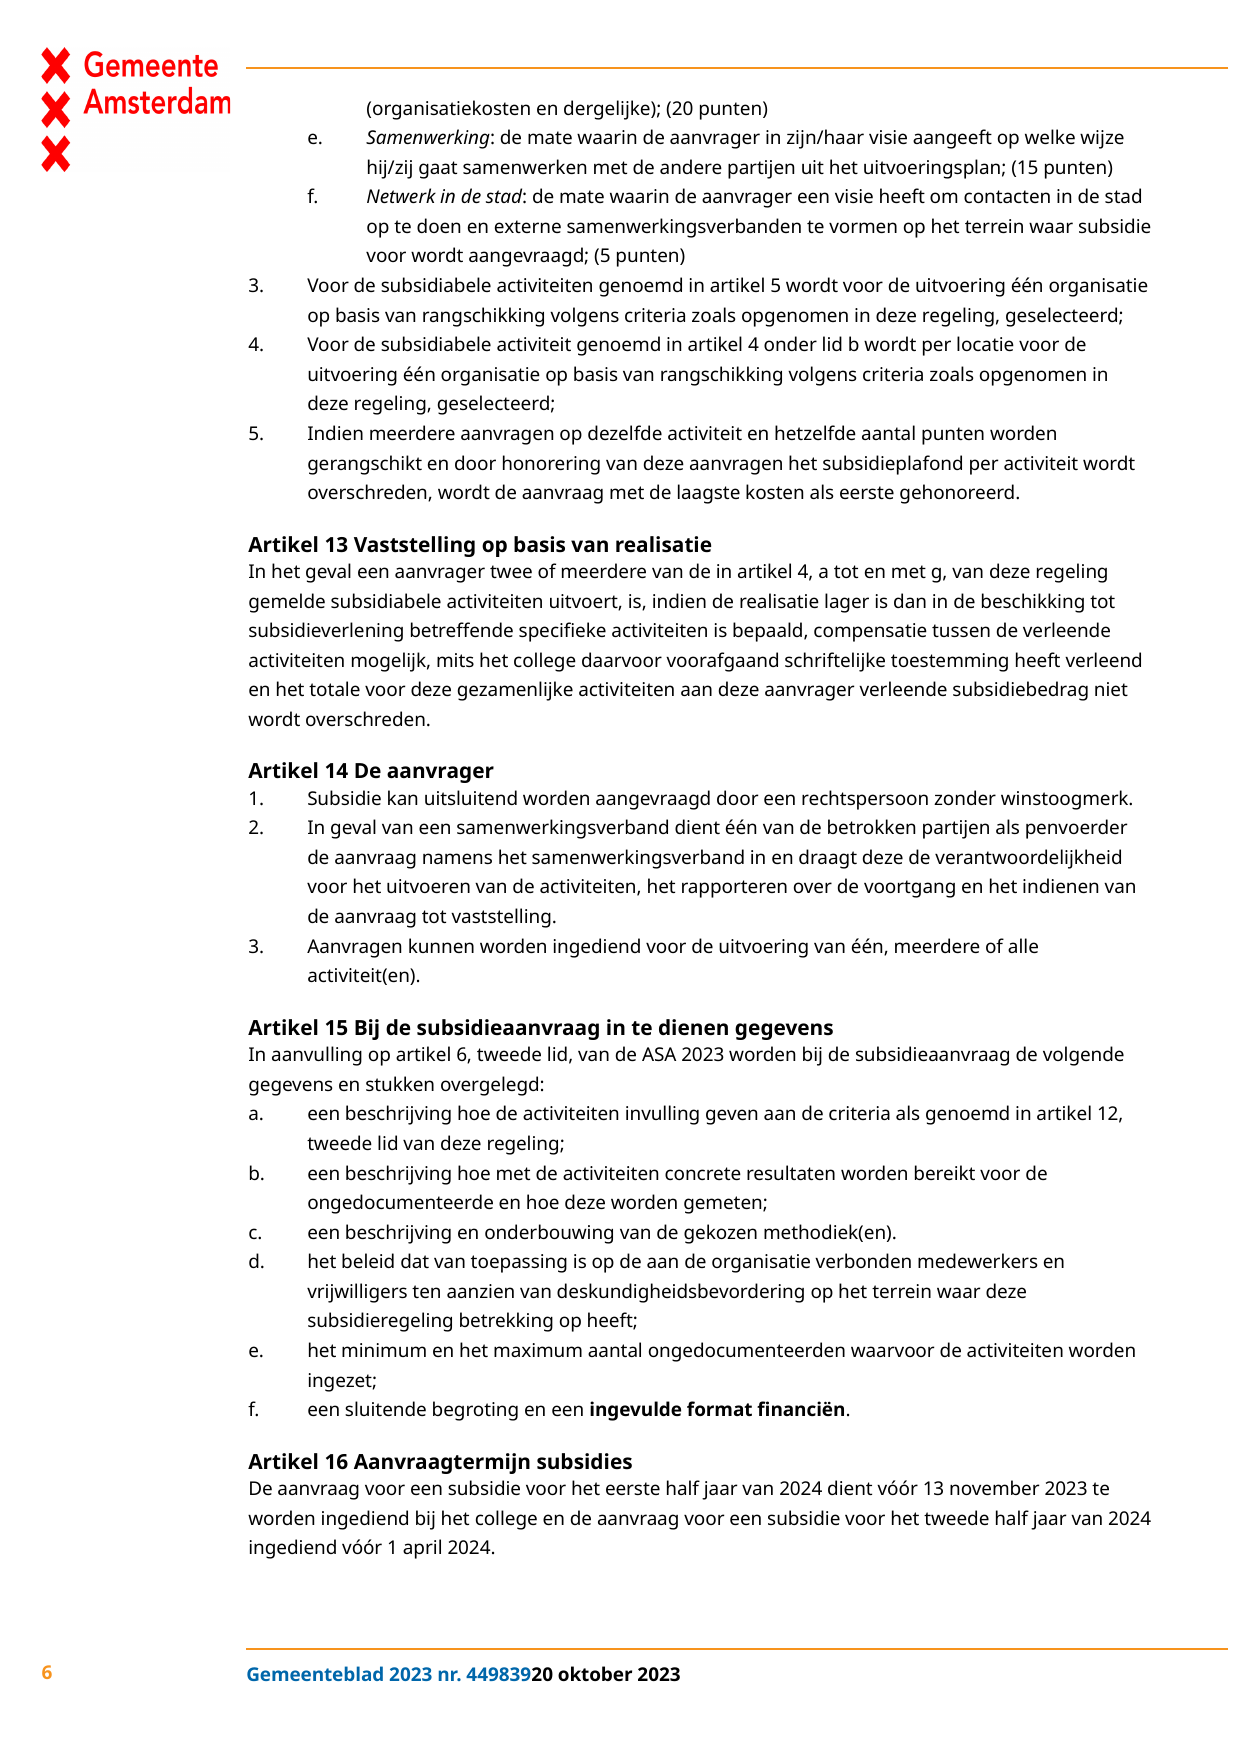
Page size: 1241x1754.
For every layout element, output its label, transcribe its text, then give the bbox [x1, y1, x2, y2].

list Indien meerdere aanvragen op dezelfde activiteit en hetzelfde aantal punten worden gerangschikt en door honorering van deze aanvragen het subsidieplafond per activiteit wordt overschreden, wordt de aanvraag met de laagste kosten als eerste gehonoreerd. [248, 420, 1152, 505]
list het minimum en het maximum aantal ongedocumenteerden waarvoor de activiteiten worden ingezet; [248, 1337, 1152, 1392]
text Artikel 15 Bij de subsidieaanvraag in te dienen gegevens [248, 1013, 1152, 1041]
list een sluitende begroting en een ingevulde format financiën. [248, 1396, 1152, 1422]
text Artikel 16 Aanvraagtermijn subsidies [248, 1447, 1152, 1475]
list Voor de subsidiabele activiteiten genoemd in artikel 5 wordt voor de uitvoering één organisatie op basis van rangschikking volgens criteria zoals opgenomen in deze regeling, geselecteerd; [248, 272, 1152, 328]
list (organisatiekosten en dergelijke); (20 punten) [307, 95, 1152, 121]
picture [41, 47, 231, 172]
text In het geval een aanvrager twee of meerdere van de in artikel 4, a tot en met g, van deze regeling gemelde subsidiabele activiteiten uitvoert, is, indien de realisatie lager is dan in de beschikking tot subsidieverlening betreffende specifieke activiteiten is bepaald, compensatie tussen de verleende activiteiten mogelijk, mits het college daarvoor voorafgaand schriftelijke toestemming heeft verleend en het totale voor deze gezamenlijke activiteiten aan deze aanvrager verleende subsidiebedrag niet wordt overschreden. [248, 558, 1152, 732]
list Netwerk in de stad: de mate waarin de aanvrager een visie heeft om contacten in de stad op te doen en externe samenwerkingsverbanden te vormen op het terrein waar subsidie voor wordt aangevraagd; (5 punten) [307, 183, 1152, 268]
list een beschrijving hoe met de activiteiten concrete resultaten worden bereikt voor de ongedocumenteerde en hoe deze worden gemeten; [248, 1160, 1152, 1215]
list Aanvragen kunnen worden ingediend voor de uitvoering van één, meerdere of alle activiteit(en). [248, 933, 1152, 988]
list een beschrijving en onderbouwing van de gekozen methodiek(en). [248, 1219, 1152, 1244]
list Samenwerking: de mate waarin de aanvrager in zijn/haar visie aangeeft op welke wijze hij/zij gaat samenwerken met de andere partijen uit het uitvoeringsplan; (15 punten) [307, 124, 1152, 180]
text Artikel 14 De aanvrager [248, 757, 1152, 785]
text In aanvulling op artikel 6, tweede lid, van de ASA 2023 worden bij de subsidieaanvraag de volgende gegevens en stukken overgelegd: [248, 1041, 1152, 1097]
list Subsidie kan uitsluitend worden aangevraagd door een rechtspersoon zonder winstoogmerk. [248, 785, 1152, 811]
text Artikel 13 Vaststelling op basis van realisatie [248, 530, 1152, 558]
list een beschrijving hoe de activiteiten invulling geven aan de criteria als genoemd in artikel 12, tweede lid van deze regeling; [248, 1101, 1152, 1156]
list het beleid dat van toepassing is op de aan de organisatie verbonden medewerkers en vrijwilligers ten aanzien van deskundigheidsbevordering op het terrein waar deze subsidieregeling betrekking op heeft; [248, 1248, 1152, 1333]
list In geval van een samenwerkingsverband dient één van de betrokken partijen als penvoerder de aanvraag namens het samenwerkingsverband in en draagt deze de verantwoordelijkheid voor het uitvoeren van de activiteiten, het rapporteren over de voortgang en het indienen van de aanvraag tot vaststelling. [248, 814, 1152, 929]
list Voor de subsidiabele activiteit genoemd in artikel 4 onder lid b wordt per locatie voor de uitvoering één organisatie op basis van rangschikking volgens criteria zoals opgenomen in deze regeling, geselecteerd; [248, 331, 1152, 416]
text De aanvraag voor een subsidie voor het eerste half jaar van 2024 dient vóór 13 november 2023 te worden ingediend bij het college en de aanvraag voor een subsidie voor het tweede half jaar van 2024 ingediend vóór 1 april 2024. [248, 1475, 1152, 1560]
